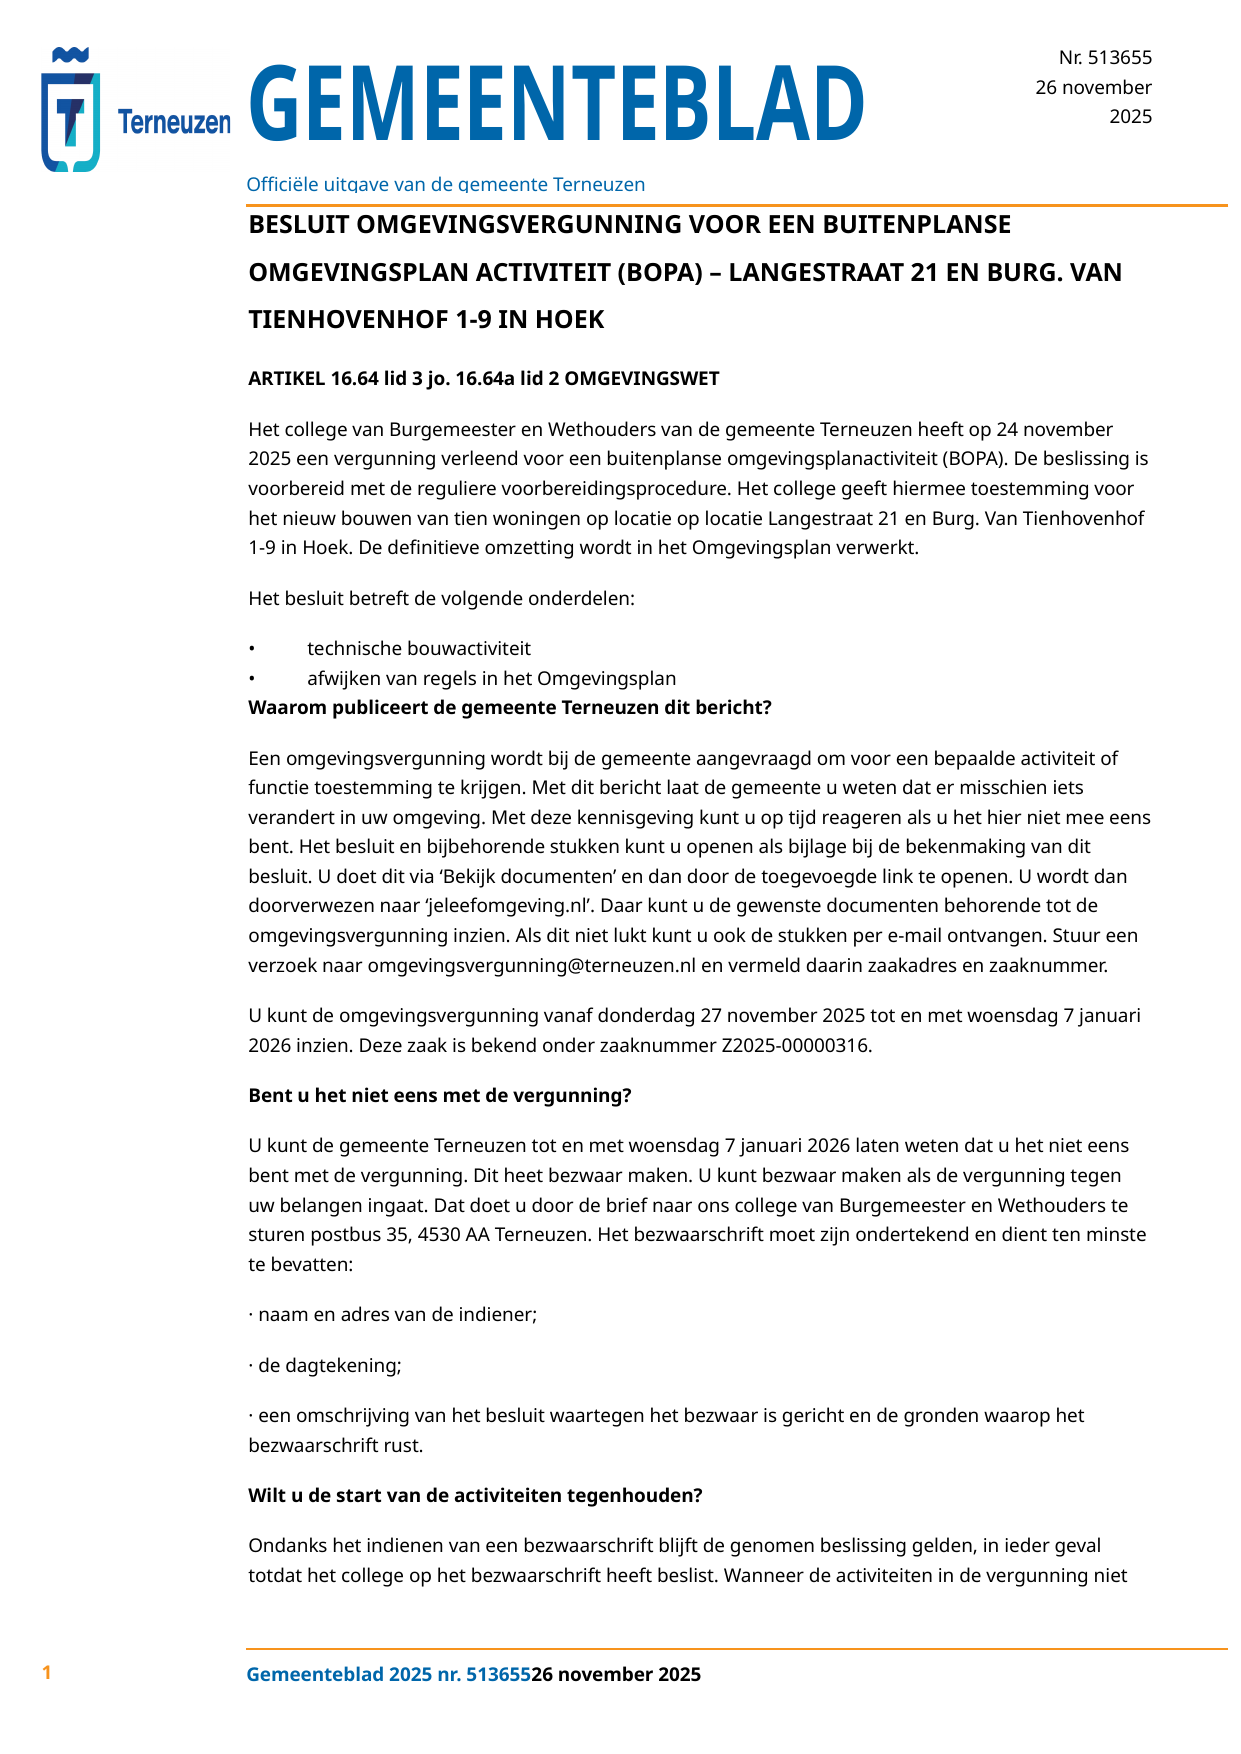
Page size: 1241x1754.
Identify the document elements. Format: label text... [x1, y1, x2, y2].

text Het college van Burgemeester en Wethouders van de gemeente Terneuzen heeft op 24 november 2025 een vergunning verleend voor een buitenplanse omgevingsplanactiviteit (BOPA). De beslissing is voorbereid met de reguliere voorbereidingsprocedure. Het college geeft hiermee toestemming voor het nieuw bouwen van tien woningen op locatie op locatie Langestraat 21 en Burg. Van Tienhovenhof 1-9 in Hoek. De definitieve omzetting wordt in het Omgevingsplan verwerkt. [248, 416, 1152, 560]
text · naam en adres van de indiener; [248, 1301, 1152, 1327]
text · de dagtekening; [248, 1352, 1152, 1377]
text Wilt u de start van de activiteiten tegenhouden? [248, 1482, 1152, 1508]
text Bent u het niet eens met de vergunning? [248, 1082, 1152, 1108]
text U kunt de gemeente Terneuzen tot en met woensdag 7 januari 2026 laten weten dat u het niet eens bent met de vergunning. Dit heet bezwaar maken. U kunt bezwaar maken als de vergunning tegen uw belangen ingaat. Dat doet u door de brief naar ons college van Burgemeester en Wethouders te sturen postbus 35, 4530 AA Terneuzen. Het bezwaarschrift moet zijn ondertekend en dient ten minste te bevatten: [248, 1133, 1152, 1277]
text BESLUIT OMGEVINGSVERGUNNING VOOR EEN BUITENPLANSE OMGEVINGSPLAN ACTIVITEIT (BOPA) – LANGESTRAAT 21 EN BURG. VAN TIENHOVENHOF 1-9 IN HOEK [248, 207, 1152, 336]
text Waarom publiceert de gemeente Terneuzen dit bericht? [248, 694, 1152, 720]
text Het besluit betreft de volgende onderdelen: [248, 585, 1152, 610]
text · een omschrijving van het besluit waartegen het bezwaar is gericht en de gronden waarop het bezwaarschrift rust. [248, 1402, 1152, 1457]
text U kunt de omgevingsvergunning vanaf donderdag 27 november 2025 tot en met woensdag 7 januari 2026 inzien. Deze zaak is bekend onder zaaknummer Z2025-00000316. [248, 1002, 1152, 1057]
text Een omgevingsvergunning wordt bij de gemeente aangevraagd om voor een bepaalde activiteit of functie toestemming te krijgen. Met dit bericht laat de gemeente u weten dat er misschien iets verandert in uw omgeving. Met deze kennisgeving kunt u op tijd reageren als u het hier niet mee eens bent. Het besluit en bijbehorende stukken kunt u openen als bijlage bij de bekenmaking van dit besluit. U doet dit via ‘Bekijk documenten’ en dan door de toegevoegde link te openen. U wordt dan doorverwezen naar ‘jeleefomgeving.nl’. Daar kunt u de gewenste documenten behorende tot de omgevingsvergunning inzien. Als dit niet lukt kunt u ook de stukken per e-mail ontvangen. Stuur een verzoek naar omgevingsvergunning@terneuzen.nl en vermeld daarin zaakadres en zaaknummer. [248, 745, 1152, 977]
text ARTIKEL 16.64 lid 3 jo. 16.64a lid 2 OMGEVINGSWET [248, 366, 1152, 391]
text Ondanks het indienen van een bezwaarschrift blijft de genomen beslissing gelden, in ieder geval totdat het college op het bezwaarschrift heeft beslist. Wanneer de activiteiten in de vergunning niet [248, 1533, 1152, 1588]
list afwijken van regels in het Omgevingsplan [248, 665, 1152, 690]
list technische bouwactiviteit [248, 635, 1152, 661]
picture [41, 47, 231, 172]
